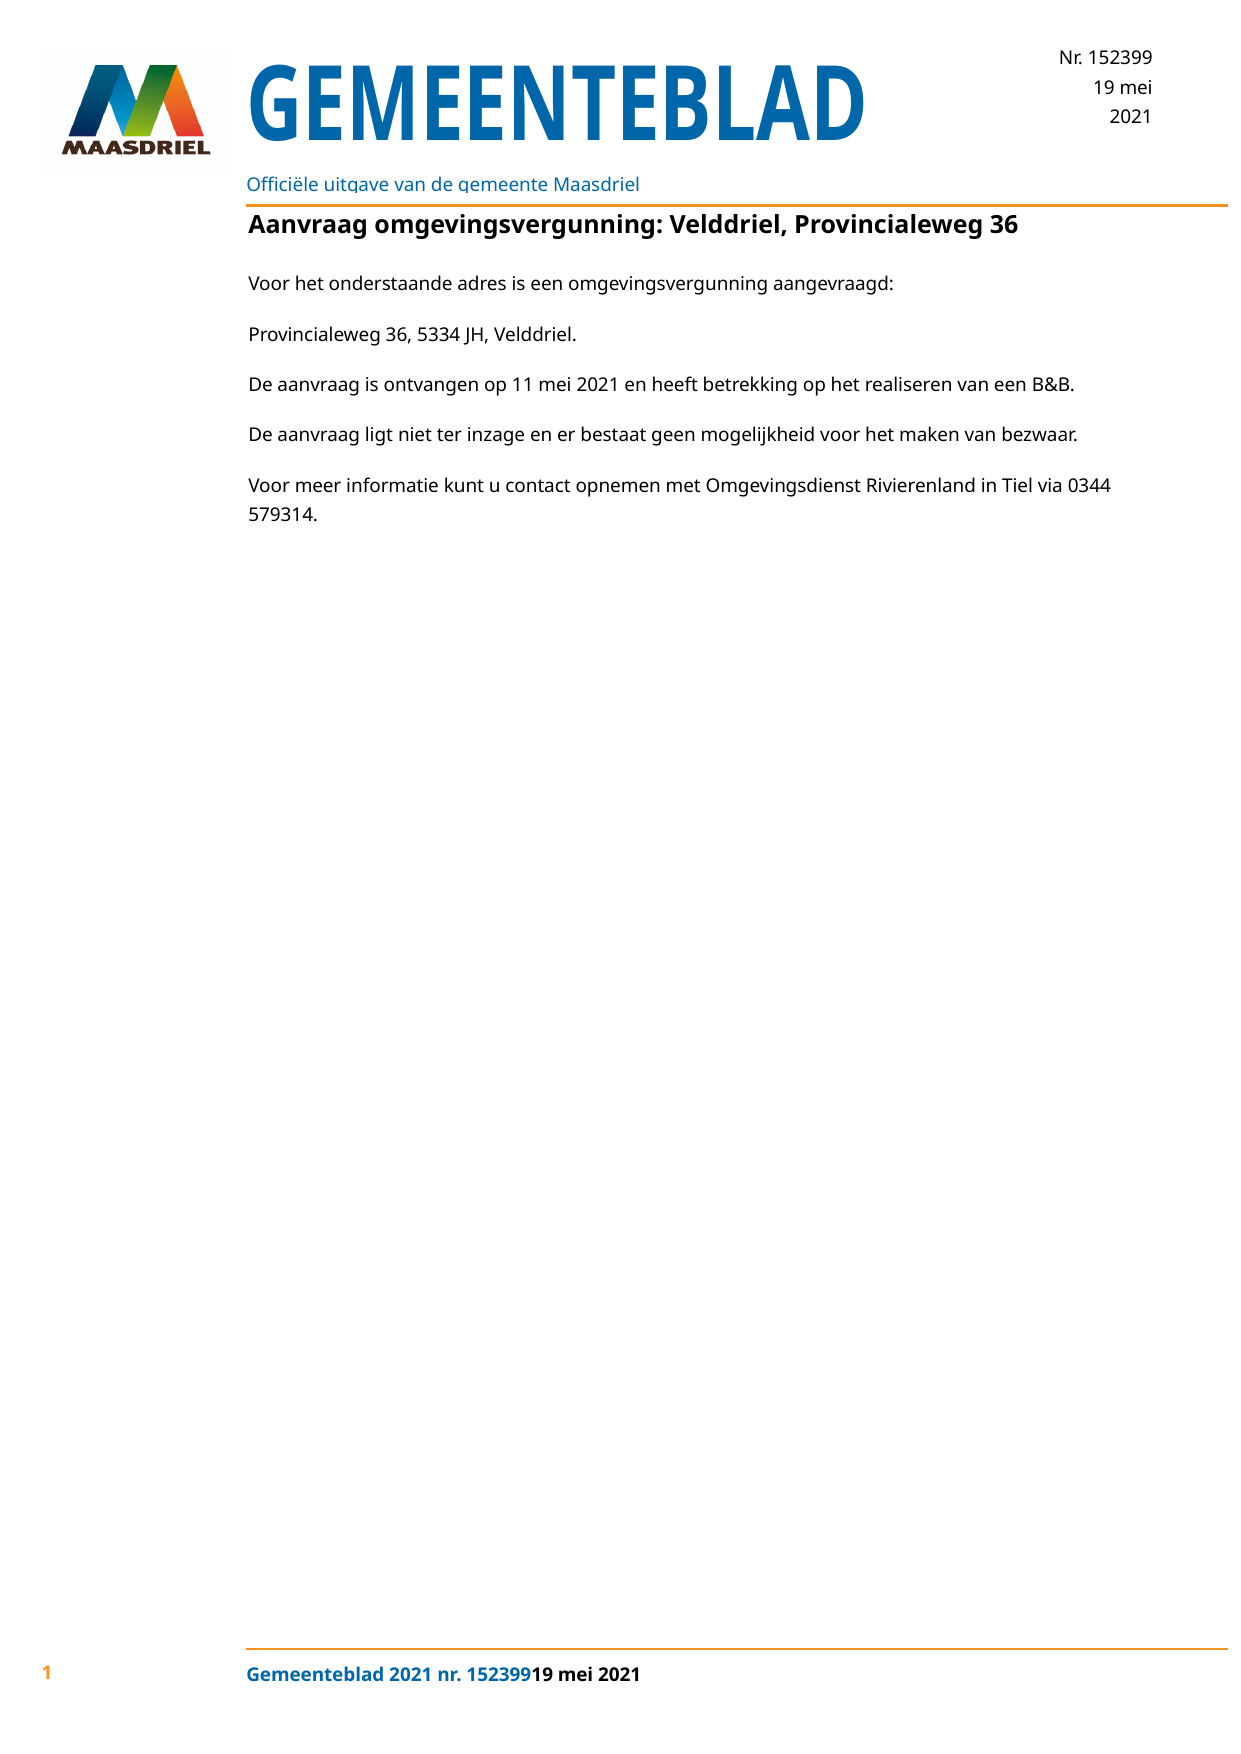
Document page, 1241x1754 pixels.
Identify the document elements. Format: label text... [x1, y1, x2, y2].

picture [41, 47, 231, 172]
text Voor het onderstaande adres is een omgevingsvergunning aangevraagd: [248, 270, 1152, 296]
text Aanvraag omgevingsvergunning: Velddriel, Provincialeweg 36 [248, 207, 1152, 241]
text De aanvraag is ontvangen op 11 mei 2021 en heeft betrekking op het realiseren van een B&B. [248, 371, 1152, 397]
text Provincialeweg 36, 5334 JH, Velddriel. [248, 321, 1152, 346]
text Voor meer informatie kunt u contact opnemen met Omgevingsdienst Rivierenland in Tiel via 0344 579314. [248, 472, 1152, 527]
text De aanvraag ligt niet ter inzage en er bestaat geen mogelijkheid voor het maken van bezwaar. [248, 422, 1152, 447]
